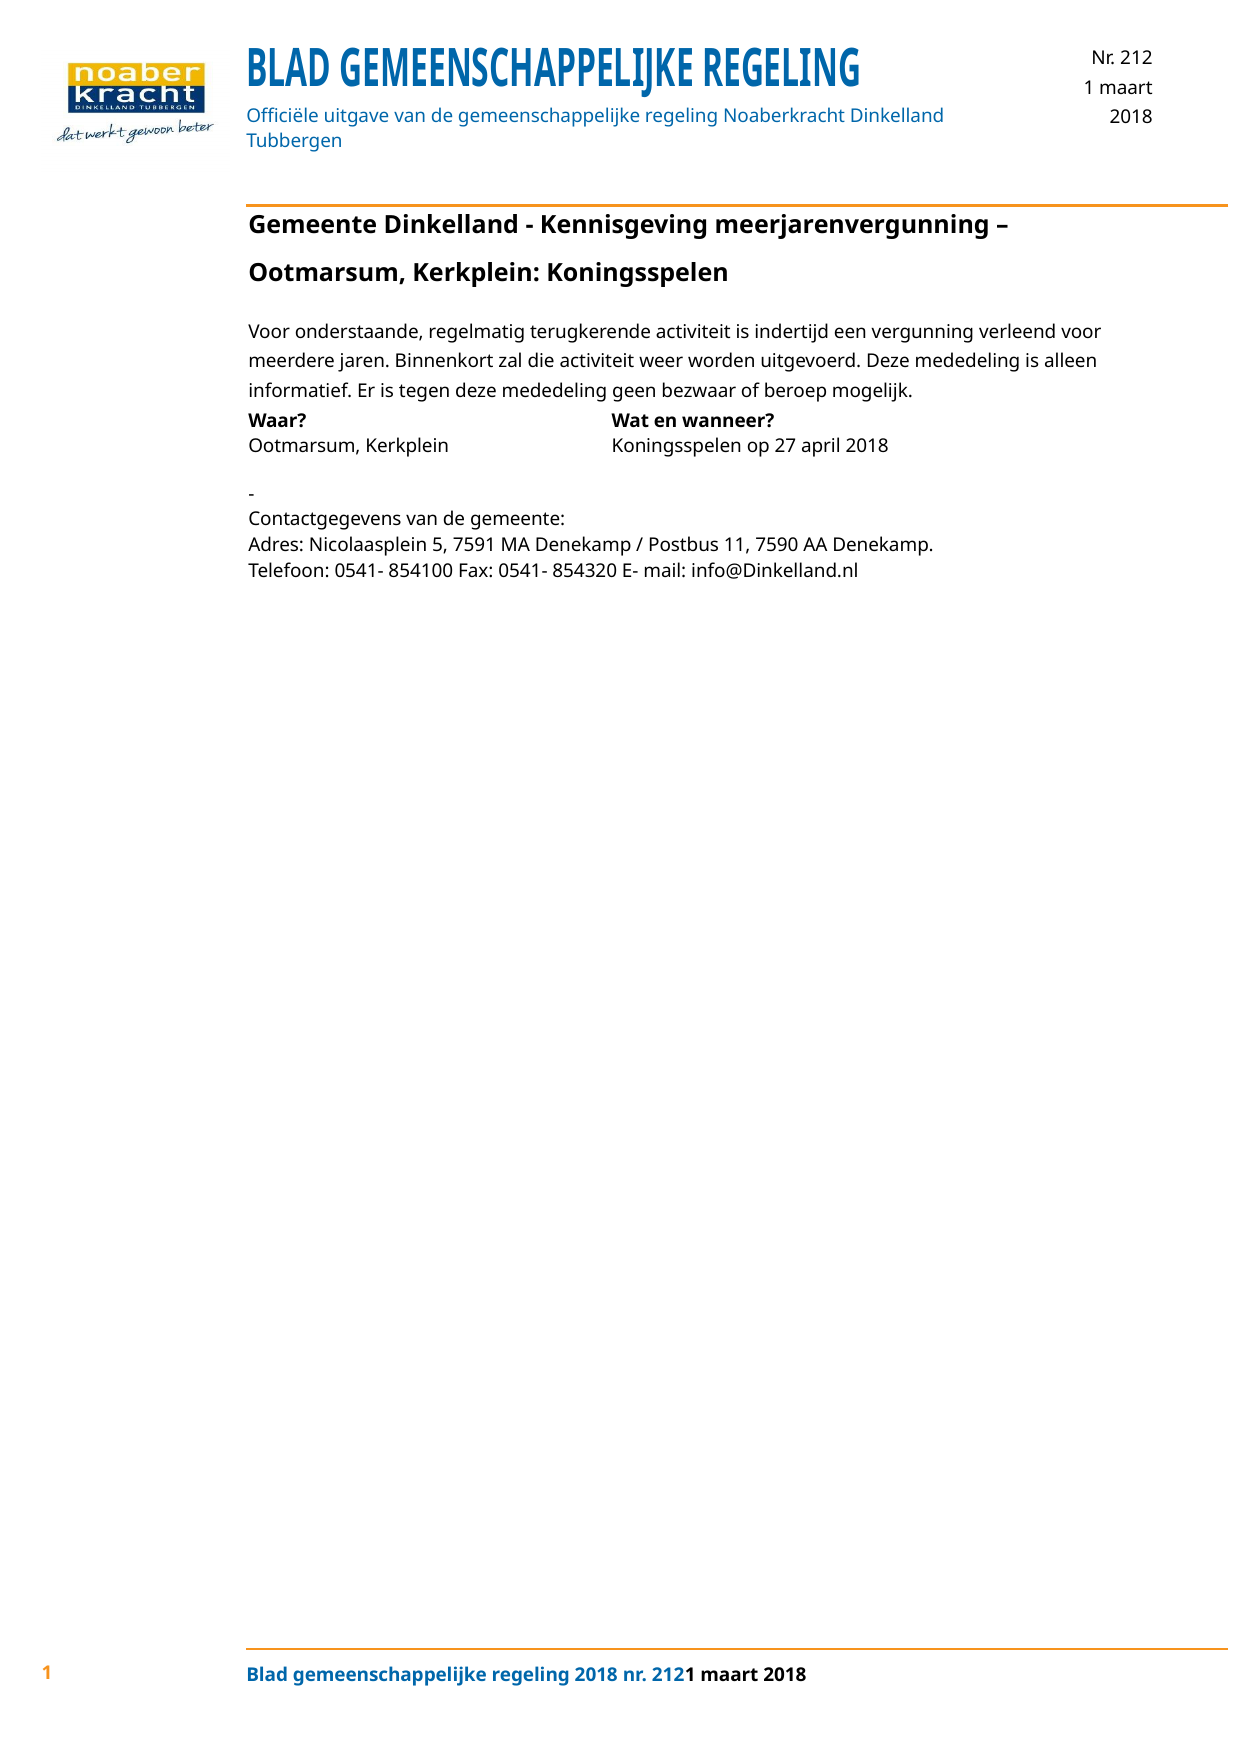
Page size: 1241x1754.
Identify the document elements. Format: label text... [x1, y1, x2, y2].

text - [248, 480, 1152, 505]
text Gemeente Dinkelland - Kennisgeving meerjarenvergunning – Ootmarsum, Kerkplein: Koningsspelen [248, 207, 1152, 288]
picture [41, 47, 231, 172]
table_cell Ootmarsum, Kerkplein [248, 433, 611, 458]
text Adres: Nicolaasplein 5, 7591 MA Denekamp / Postbus 11, 7590 AA Denekamp. [248, 531, 1152, 557]
text Voor onderstaande, regelmatig terugkerende activiteit is indertijd een vergunning verleend voor meerdere jaren. Binnenkort zal die activiteit weer worden uitgevoerd. Deze mededeling is alleen informatief. Er is tegen deze mededeling geen bezwaar of beroep mogelijk. [248, 318, 1152, 403]
table_cell Koningsspelen op 27 april 2018 [611, 433, 1152, 458]
table_header Wat en wanneer? [611, 407, 1152, 432]
text Telefoon: 0541- 854100 Fax: 0541- 854320 E- mail: info@Dinkelland.nl [248, 557, 1152, 583]
table_header Waar? [248, 407, 611, 432]
text Contactgegevens van de gemeente: [248, 505, 1152, 531]
